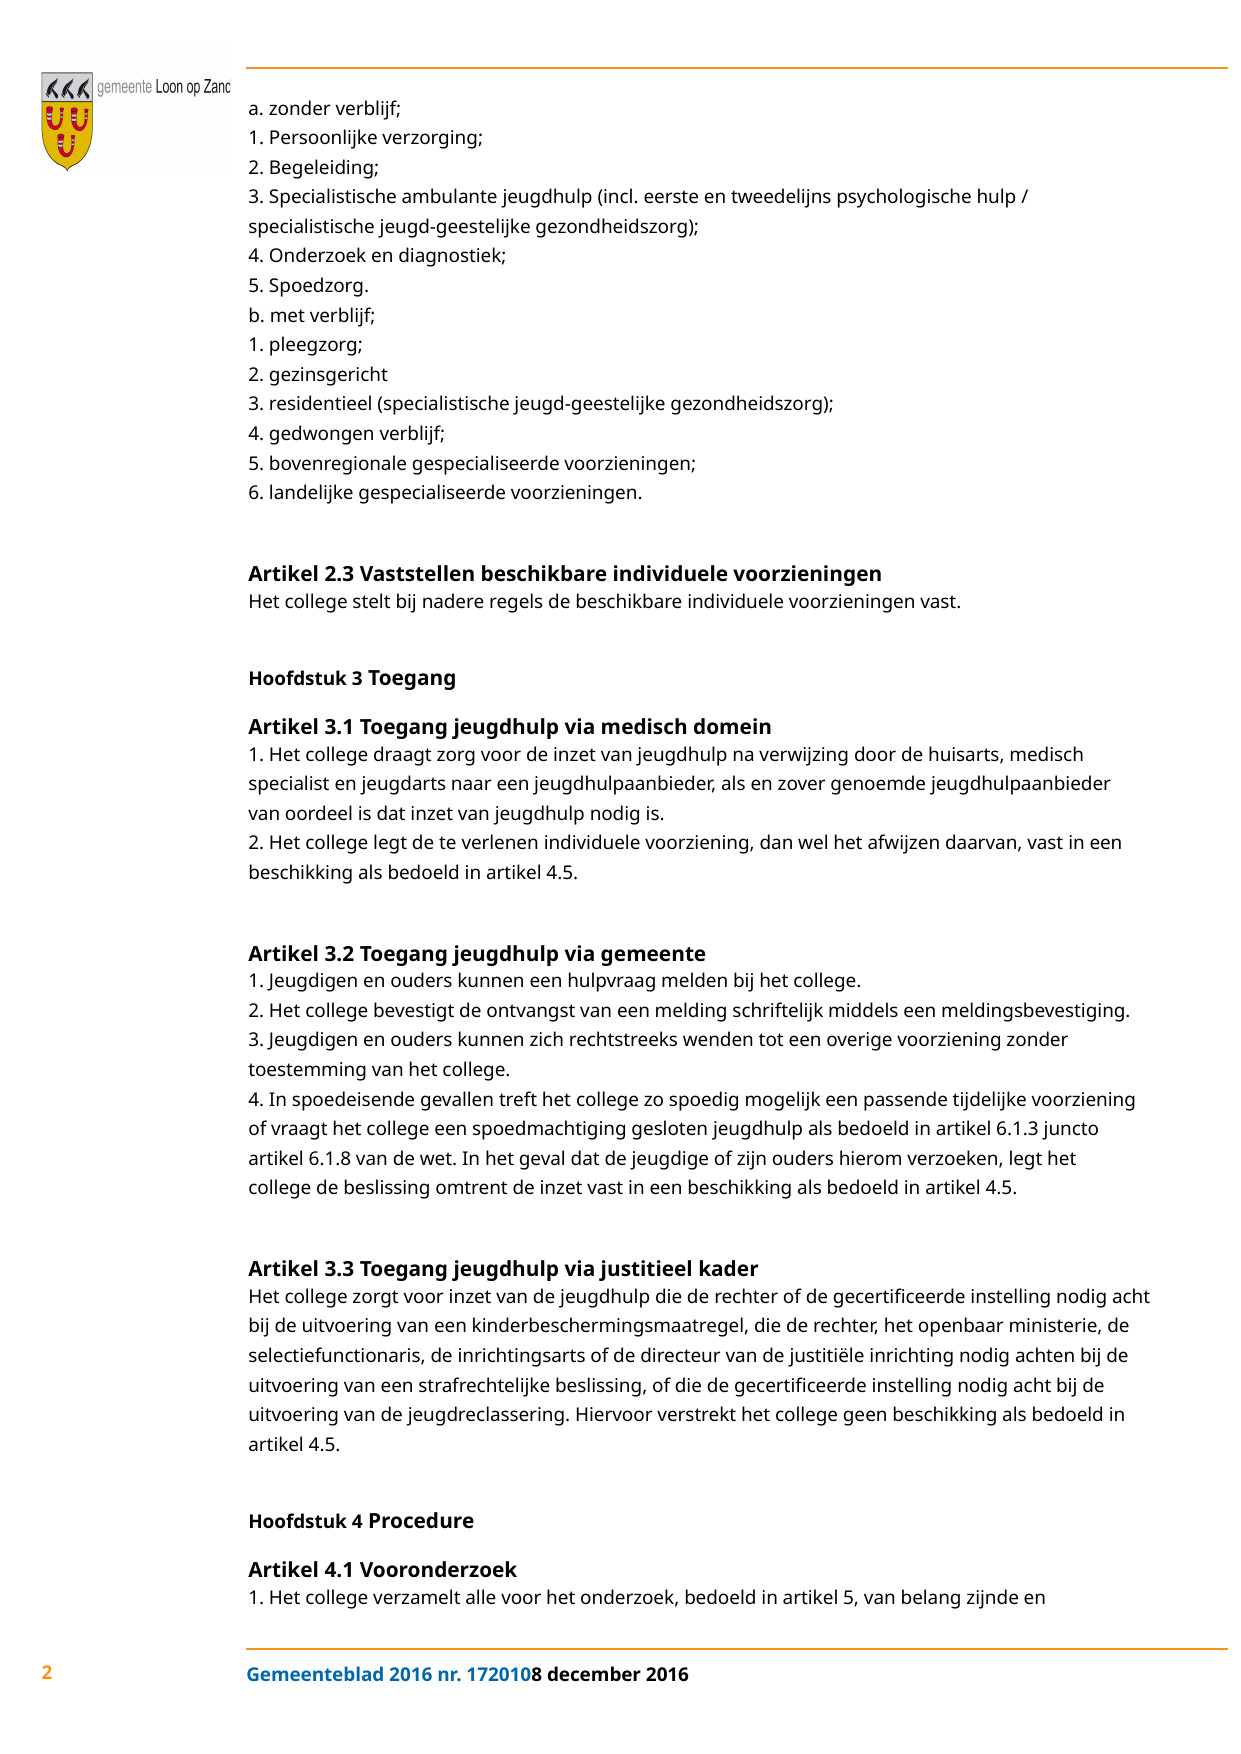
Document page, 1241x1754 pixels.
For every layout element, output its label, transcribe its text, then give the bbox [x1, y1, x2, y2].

text Artikel 3.2 Toegang jeugdhulp via gemeente [248, 939, 1152, 967]
text 6. landelijke gespecialiseerde voorzieningen. [248, 479, 1152, 505]
text Artikel 2.3 Vaststellen beschikbare individuele voorzieningen [248, 559, 1152, 588]
text bij de uitvoering van een kinderbeschermingsmaatregel, die de rechter, het openbaar ministerie, de [248, 1313, 1152, 1338]
text 3. Jeugdigen en ouders kunnen zich rechtstreeks wenden tot een overige voorziening zonder [248, 1027, 1152, 1052]
text Het college stelt bij nadere regels de beschikbare individuele voorzieningen vast. [248, 588, 1152, 613]
text of vraagt het college een spoedmachtiging gesloten jeugdhulp als bedoeld in artikel 6.1.3 juncto [248, 1115, 1152, 1141]
text 3. Specialistische ambulante jeugdhulp (incl. eerste en tweedelijns psychologische hulp / [248, 183, 1152, 209]
text 5. Spoedzorg. [248, 272, 1152, 298]
text 5. bovenregionale gespecialiseerde voorzieningen; [248, 450, 1152, 476]
text 1. pleegzorg; [248, 331, 1152, 357]
text 2. Het college bevestigt de ontvangst van een melding schriftelijk middels een meldingsbevestiging. [248, 997, 1152, 1023]
text Hoofdstuk 3 Toegang [248, 663, 1152, 691]
text uitvoering van een strafrechtelijke beslissing, of die de gecertificeerde instelling nodig acht bij de [248, 1372, 1152, 1397]
text 2. gezinsgericht [248, 361, 1152, 387]
text beschikking als bedoeld in artikel 4.5. [248, 859, 1152, 885]
text 2. Het college legt de te verlenen individuele voorziening, dan wel het afwijzen daarvan, vast in een [248, 829, 1152, 855]
text 2. Begeleiding; [248, 154, 1152, 180]
text artikel 4.5. [248, 1431, 1152, 1457]
text artikel 6.1.8 van de wet. In het geval dat de jeugdige of zijn ouders hierom verzoeken, legt het [248, 1145, 1152, 1171]
text specialistische jeugd-geestelijke gezondheidszorg); [248, 213, 1152, 239]
text van oordeel is dat inzet van jeugdhulp nodig is. [248, 800, 1152, 826]
text b. met verblijf; [248, 302, 1152, 328]
text 1. Het college draagt zorg voor de inzet van jeugdhulp na verwijzing door de huisarts, medisch [248, 741, 1152, 766]
text 3. residentieel (specialistische jeugd-geestelijke gezondheidszorg); [248, 391, 1152, 416]
text a. zonder verblijf; [248, 95, 1152, 121]
text 4. In spoedeisende gevallen treft het college zo spoedig mogelijk een passende tijdelijke voorziening [248, 1086, 1152, 1112]
text Artikel 4.1 Vooronderzoek [248, 1555, 1152, 1584]
picture [41, 47, 231, 172]
text 1. Het college verzamelt alle voor het onderzoek, bedoeld in artikel 5, van belang zijnde en [248, 1584, 1152, 1609]
text 4. Onderzoek en diagnostiek; [248, 243, 1152, 268]
text Artikel 3.1 Toegang jeugdhulp via medisch domein [248, 712, 1152, 741]
text Artikel 3.3 Toegang jeugdhulp via justitieel kader [248, 1254, 1152, 1283]
text toestemming van het college. [248, 1056, 1152, 1082]
text 4. gedwongen verblijf; [248, 420, 1152, 446]
text 1. Persoonlijke verzorging; [248, 124, 1152, 150]
text specialist en jeugdarts naar een jeugdhulpaanbieder, als en zover genoemde jeugdhulpaanbieder [248, 770, 1152, 796]
text Het college zorgt voor inzet van de jeugdhulp die de rechter of de gecertificeerde instelling nodig acht [248, 1283, 1152, 1309]
text Hoofdstuk 4 Procedure [248, 1506, 1152, 1534]
text selectiefunctionaris, de inrichtingsarts of de directeur van de justitiële inrichting nodig achten bij de [248, 1342, 1152, 1368]
text 1. Jeugdigen en ouders kunnen een hulpvraag melden bij het college. [248, 967, 1152, 993]
text college de beslissing omtrent de inzet vast in een beschikking als bedoeld in artikel 4.5. [248, 1174, 1152, 1200]
text uitvoering van de jeugdreclassering. Hiervoor verstrekt het college geen beschikking als bedoeld in [248, 1401, 1152, 1427]
